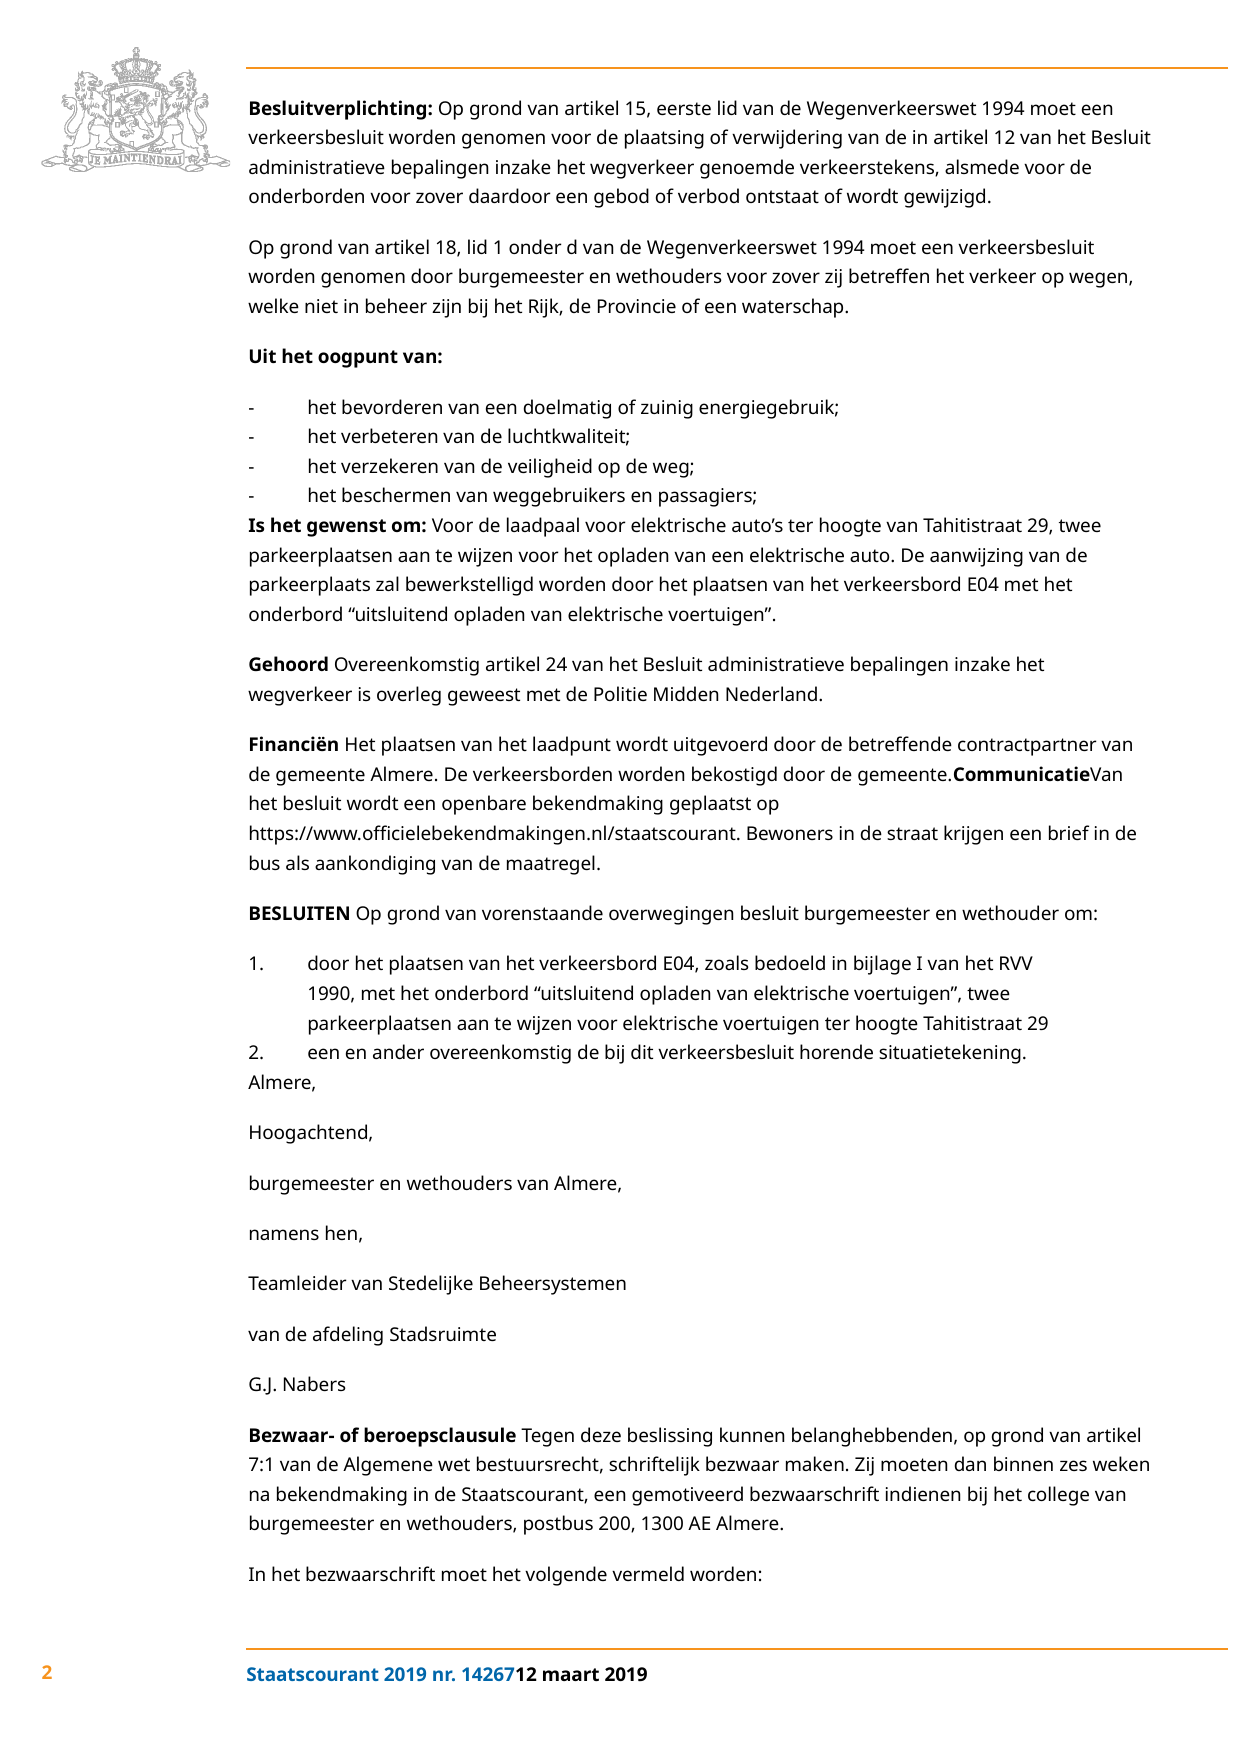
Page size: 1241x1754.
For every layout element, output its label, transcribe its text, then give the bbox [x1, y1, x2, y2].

picture [41, 47, 231, 172]
text Almere, [248, 1069, 1152, 1095]
text Hoogachtend, [248, 1119, 1152, 1145]
text Financiën Het plaatsen van het laadpunt wordt uitgevoerd door de betreffende contractpartner van de gemeente Almere. De verkeersborden worden bekostigd door de gemeente.CommunicatieVan het besluit wordt een openbare bekendmaking geplaatst op https://www.officielebekendmakingen.nl/staatscourant. Bewoners in de straat krijgen een brief in de bus als aankondiging van de maatregel. [248, 731, 1152, 876]
text Op grond van artikel 18, lid 1 onder d van de Wegenverkeerswet 1994 moet een verkeersbesluit worden genomen door burgemeester en wethouders voor zover zij betreffen het verkeer op wegen, welke niet in beheer zijn bij het Rijk, de Provincie of een waterschap. [248, 234, 1152, 319]
list een en ander overeenkomstig de bij dit verkeersbesluit horende situatietekening. [248, 1039, 1152, 1065]
list het bevorderen van een doelmatig of zuinig energiegebruik; [248, 394, 1152, 420]
list door het plaatsen van het verkeersbord E04, zoals bedoeld in bijlage I van het RVV [248, 951, 1152, 976]
text G.J. Nabers [248, 1371, 1152, 1397]
list het verzekeren van de veiligheid op de weg; [248, 453, 1152, 479]
text BESLUITEN Op grond van vorenstaande overwegingen besluit burgemeester en wethouder om: [248, 900, 1152, 926]
text burgemeester en wethouders van Almere, [248, 1170, 1152, 1196]
list het beschermen van weggebruikers en passagiers; [248, 483, 1152, 508]
list parkeerplaatsen aan te wijzen voor elektrische voertuigen ter hoogte Tahitistraat 29 [248, 1010, 1152, 1036]
text Besluitverplichting: Op grond van artikel 15, eerste lid van de Wegenverkeerswet 1994 moet een verkeersbesluit worden genomen voor de plaatsing of verwijdering van de in artikel 12 van het Besluit administratieve bepalingen inzake het wegverkeer genoemde verkeerstekens, alsmede voor de onderborden voor zover daardoor een gebod of verbod ontstaat of wordt gewijzigd. [248, 95, 1152, 209]
list 1990, met het onderbord “uitsluitend opladen van elektrische voertuigen”, twee [248, 980, 1152, 1006]
text Is het gewenst om: Voor de laadpaal voor elektrische auto’s ter hoogte van Tahitistraat 29, twee parkeerplaatsen aan te wijzen voor het opladen van een elektrische auto. De aanwijzing van de parkeerplaats zal bewerkstelligd worden door het plaatsen van het verkeersbord E04 met het onderbord “uitsluitend opladen van elektrische voertuigen”. [248, 512, 1152, 627]
text Bezwaar- of beroepsclausule Tegen deze beslissing kunnen belanghebbenden, op grond van artikel 7:1 van de Algemene wet bestuursrecht, schriftelijk bezwaar maken. Zij moeten dan binnen zes weken na bekendmaking in de Staatscourant, een gemotiveerd bezwaarschrift indienen bij het college van burgemeester en wethouders, postbus 200, 1300 AE Almere. [248, 1422, 1152, 1536]
text Uit het oogpunt van: [248, 343, 1152, 369]
text Gehoord Overeenkomstig artikel 24 van het Besluit administratieve bepalingen inzake het wegverkeer is overleg geweest met de Politie Midden Nederland. [248, 651, 1152, 707]
text Teamleider van Stedelijke Beheersystemen [248, 1271, 1152, 1296]
list het verbeteren van de luchtkwaliteit; [248, 423, 1152, 449]
text van de afdeling Stadsruimte [248, 1321, 1152, 1347]
text namens hen, [248, 1220, 1152, 1246]
text In het bezwaarschrift moet het volgende vermeld worden: [248, 1561, 1152, 1587]
